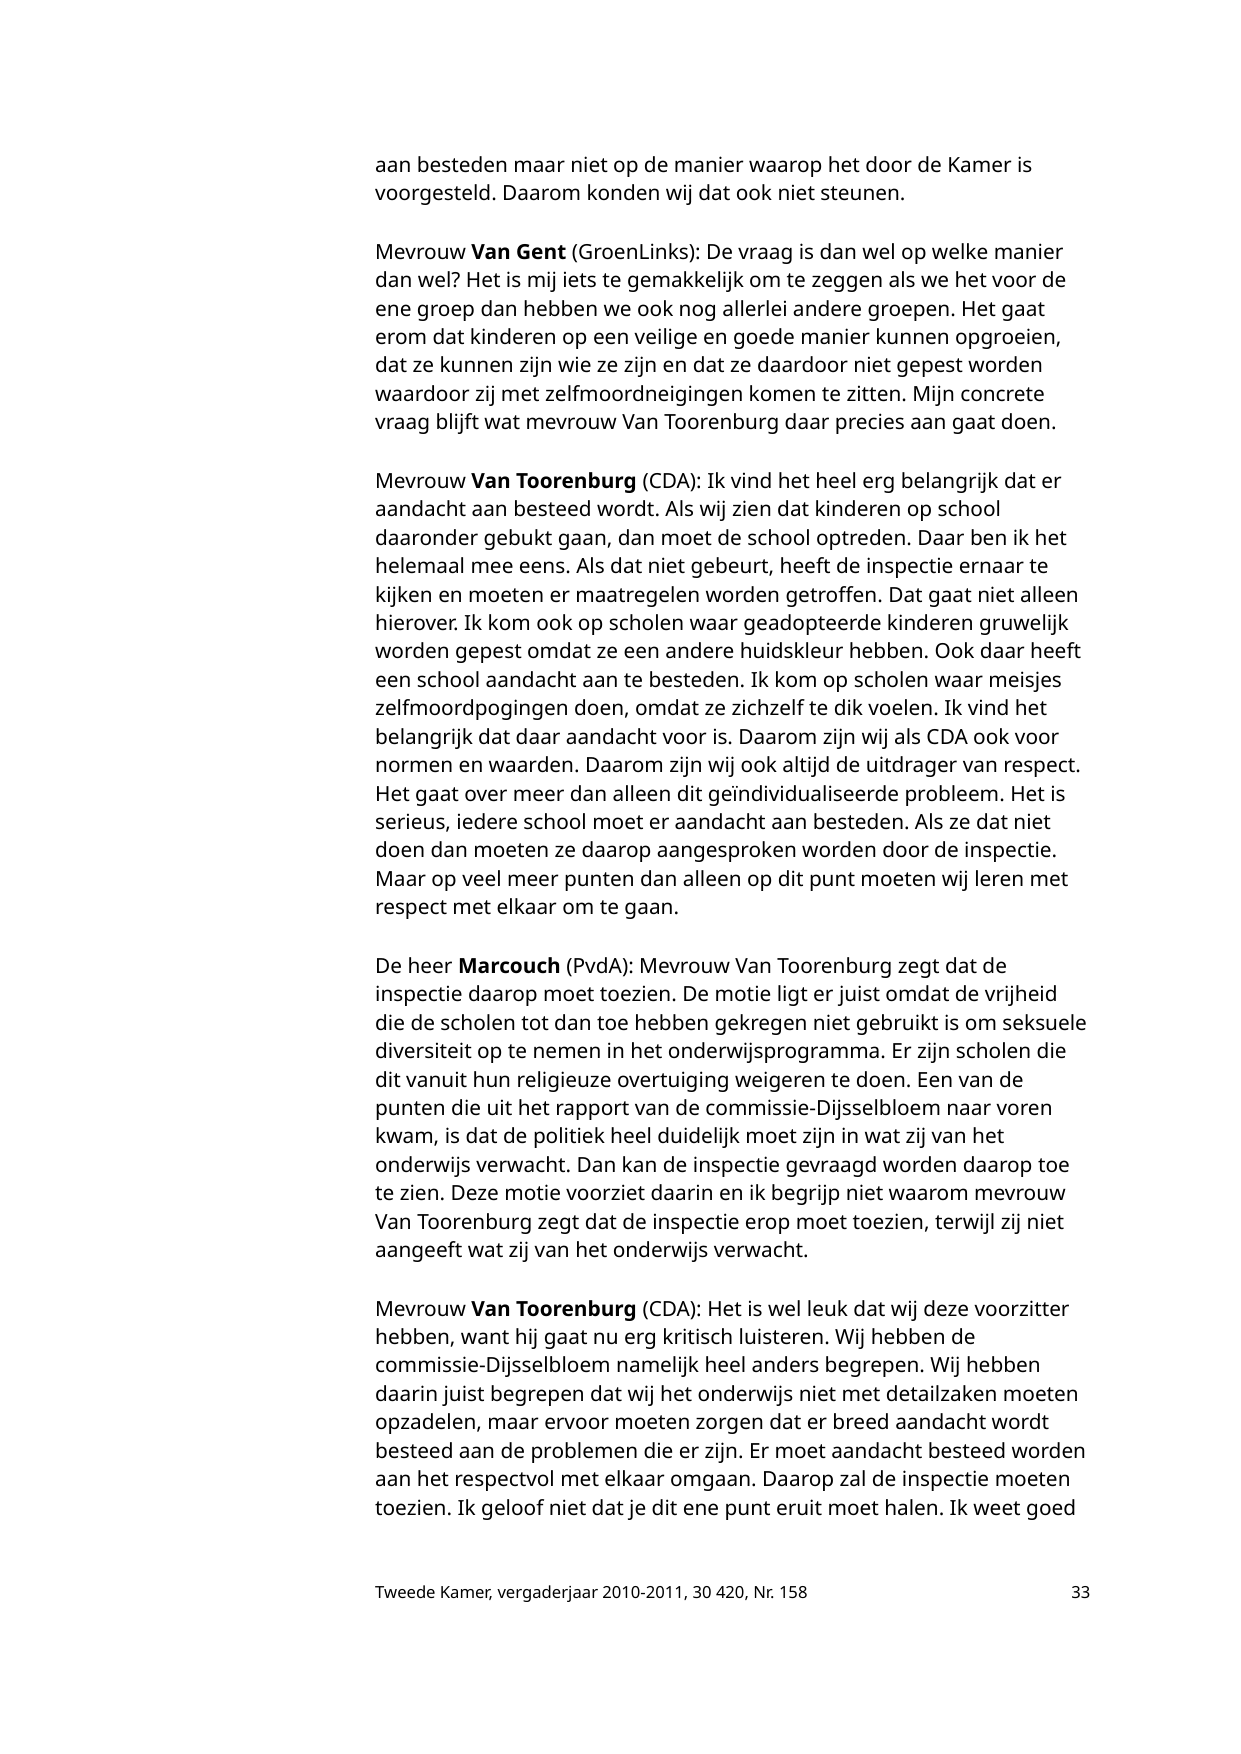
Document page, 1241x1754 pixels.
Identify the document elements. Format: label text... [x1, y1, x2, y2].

text De heer Marcouch (PvdA): Mevrouw Van Toorenburg zegt dat de inspectie daarop moet toezien. De motie ligt er juist omdat de vrijheid die de scholen tot dan toe hebben gekregen niet gebruikt is om seksuele diversiteit op te nemen in het onderwijsprogramma. Er zijn scholen die dit vanuit hun religieuze overtuiging weigeren te doen. Een van de punten die uit het rapport van de commissie-Dijsselbloem naar voren kwam, is dat de politiek heel duidelijk moet zijn in wat zij van het onderwijs verwacht. Dan kan de inspectie gevraagd worden daarop toe te zien. Deze motie voorziet daarin en ik begrijp niet waarom mevrouw Van Toorenburg zegt dat de inspectie erop moet toezien, terwijl zij niet aangeeft wat zij van het onderwijs verwacht. [375, 951, 1090, 1264]
text Mevrouw Van Toorenburg (CDA): Ik vind het heel erg belangrijk dat er aandacht aan besteed wordt. Als wij zien dat kinderen op school daaronder gebukt gaan, dan moet de school optreden. Daar ben ik het helemaal mee eens. Als dat niet gebeurt, heeft de inspectie ernaar te kijken en moeten er maatregelen worden getroffen. Dat gaat niet alleen hierover. Ik kom ook op scholen waar geadopteerde kinderen gruwelijk worden gepest omdat ze een andere huidskleur hebben. Ook daar heeft een school aandacht aan te besteden. Ik kom op scholen waar meisjes zelfmoordpogingen doen, omdat ze zichzelf te dik voelen. Ik vind het belangrijk dat daar aandacht voor is. Daarom zijn wij als CDA ook voor normen en waarden. Daarom zijn wij ook altijd de uitdrager van respect. Het gaat over meer dan alleen dit geïndividualiseerde probleem. Het is serieus, iedere school moet er aandacht aan besteden. Als ze dat niet doen dan moeten ze daarop aangesproken worden door de inspectie. Maar op veel meer punten dan alleen op dit punt moeten wij leren met respect met elkaar om te gaan. [375, 466, 1090, 921]
text Mevrouw Van Toorenburg (CDA): Het is wel leuk dat wij deze voorzitter hebben, want hij gaat nu erg kritisch luisteren. Wij hebben de commissie-Dijsselbloem namelijk heel anders begrepen. Wij hebben daarin juist begrepen dat wij het onderwijs niet met detailzaken moeten opzadelen, maar ervoor moeten zorgen dat er breed aandacht wordt besteed aan de problemen die er zijn. Er moet aandacht besteed worden aan het respectvol met elkaar omgaan. Daarop zal de inspectie moeten toezien. Ik geloof niet dat je dit ene punt eruit moet halen. Ik weet goed [375, 1294, 1090, 1521]
text Mevrouw Van Gent (GroenLinks): De vraag is dan wel op welke manier dan wel? Het is mij iets te gemakkelijk om te zeggen als we het voor de ene groep dan hebben we ook nog allerlei andere groepen. Het gaat erom dat kinderen op een veilige en goede manier kunnen opgroeien, dat ze kunnen zijn wie ze zijn en dat ze daardoor niet gepest worden waardoor zij met zelfmoordneigingen komen te zitten. Mijn concrete vraag blijft wat mevrouw Van Toorenburg daar precies aan gaat doen. [375, 237, 1090, 436]
text aan besteden maar niet op de manier waarop het door de Kamer is voorgesteld. Daarom konden wij dat ook niet steunen. [375, 150, 1090, 207]
